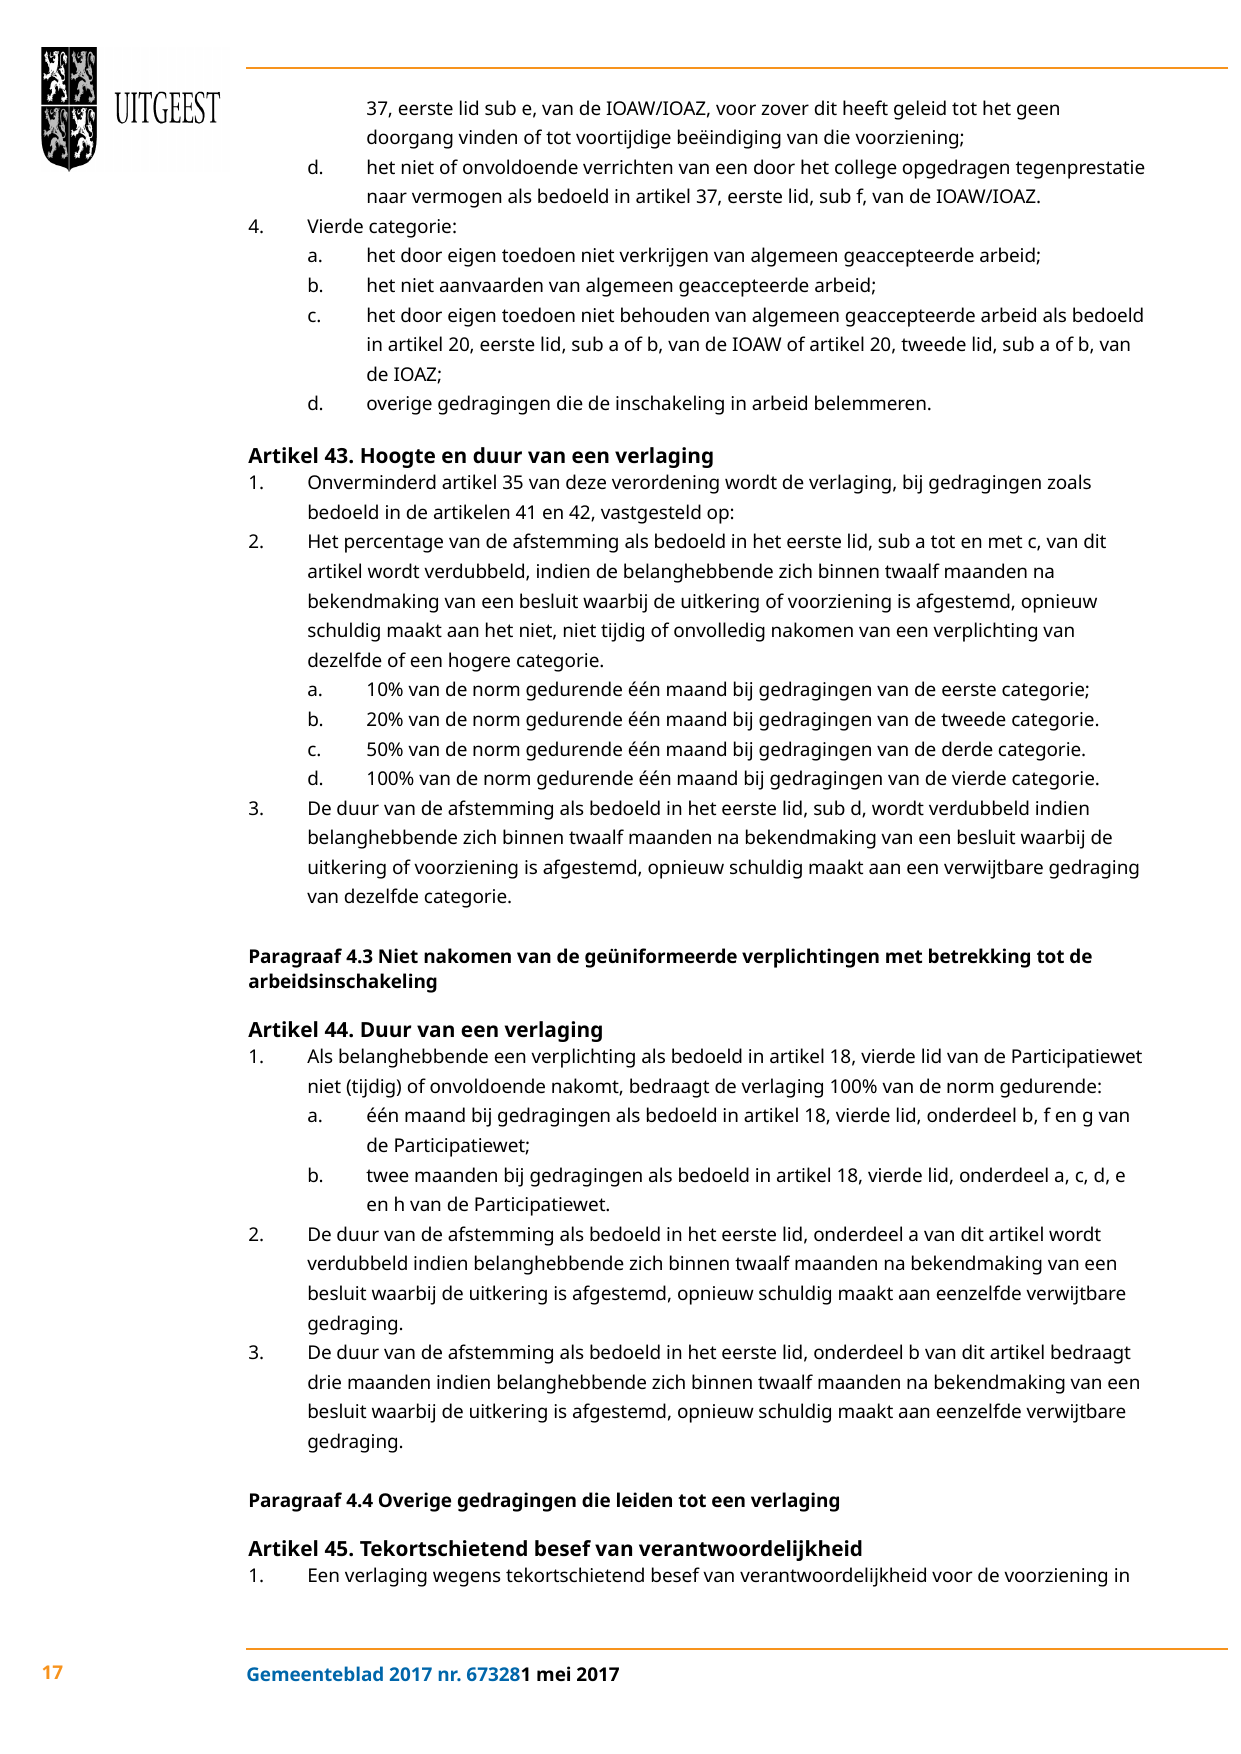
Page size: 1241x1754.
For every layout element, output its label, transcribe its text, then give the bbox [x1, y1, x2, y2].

list Vierde categorie: [248, 213, 1152, 239]
list overige gedragingen die de inschakeling in arbeid belemmeren. [307, 391, 1152, 416]
list De duur van de afstemming als bedoeld in het eerste lid, onderdeel a van dit artikel wordt verdubbeld indien belanghebbende zich binnen twaalf maanden na bekendmaking van een besluit waarbij de uitkering is afgestemd, opnieuw schuldig maakt aan eenzelfde verwijtbare gedraging. [248, 1221, 1152, 1336]
list twee maanden bij gedragingen als bedoeld in artikel 18, vierde lid, onderdeel a, c, d, e en h van de Participatiewet. [307, 1162, 1152, 1217]
list De duur van de afstemming als bedoeld in het eerste lid, onderdeel b van dit artikel bedraagt drie maanden indien belanghebbende zich binnen twaalf maanden na bekendmaking van een besluit waarbij de uitkering is afgestemd, opnieuw schuldig maakt aan eenzelfde verwijtbare gedraging. [248, 1339, 1152, 1454]
list het door eigen toedoen niet behouden van algemeen geaccepteerde arbeid als bedoeld in artikel 20, eerste lid, sub a of b, van de IOAW of artikel 20, tweede lid, sub a of b, van de IOAZ; [307, 302, 1152, 387]
text Artikel 44. Duur van een verlaging [248, 1015, 1152, 1043]
list 50% van de norm gedurende één maand bij gedragingen van de derde categorie. [307, 736, 1152, 761]
list één maand bij gedragingen als bedoeld in artikel 18, vierde lid, onderdeel b, f en g van de Participatiewet; [307, 1103, 1152, 1158]
list Een verlaging wegens tekortschietend besef van verantwoordelijkheid voor de voorziening in [248, 1562, 1152, 1588]
list 10% van de norm gedurende één maand bij gedragingen van de eerste categorie; [307, 677, 1152, 702]
list 100% van de norm gedurende één maand bij gedragingen van de vierde categorie. [307, 765, 1152, 791]
picture [41, 47, 231, 172]
list het niet of onvoldoende verrichten van een door het college opgedragen tegenprestatie naar vermogen als bedoeld in artikel 37, eerste lid, sub f, van de IOAW/IOAZ. [307, 154, 1152, 209]
list het door eigen toedoen niet verkrijgen van algemeen geaccepteerde arbeid; [307, 243, 1152, 268]
list Het percentage van de afstemming als bedoeld in het eerste lid, sub a tot en met c, van dit artikel wordt verdubbeld, indien de belanghebbende zich binnen twaalf maanden na bekendmaking van een besluit waarbij de uitkering of voorziening is afgestemd, opnieuw schuldig maakt aan het niet, niet tijdig of onvolledig nakomen van een verplichting van dezelfde of een hogere categorie. [248, 529, 1152, 673]
list 20% van de norm gedurende één maand bij gedragingen van de tweede categorie. [307, 706, 1152, 732]
text Artikel 45. Tekortschietend besef van verantwoordelijkheid [248, 1534, 1152, 1562]
list De duur van de afstemming als bedoeld in het eerste lid, sub d, wordt verdubbeld indien belanghebbende zich binnen twaalf maanden na bekendmaking van een besluit waarbij de uitkering of voorziening is afgestemd, opnieuw schuldig maakt aan een verwijtbare gedraging van dezelfde categorie. [248, 795, 1152, 909]
list 37, eerste lid sub e, van de IOAW/IOAZ, voor zover dit heeft geleid tot het geen doorgang vinden of tot voortijdige beëindiging van die voorziening; [307, 95, 1152, 150]
list Onverminderd artikel 35 van deze verordening wordt de verlaging, bij gedragingen zoals bedoeld in de artikelen 41 en 42, vastgesteld op: [248, 469, 1152, 525]
text Paragraaf 4.3 Niet nakomen van de geüniformeerde verplichtingen met betrekking tot de arbeidsinschakeling [248, 943, 1152, 994]
text Paragraaf 4.4 Overige gedragingen die leiden tot een verlaging [248, 1487, 1152, 1513]
list het niet aanvaarden van algemeen geaccepteerde arbeid; [307, 272, 1152, 298]
text Artikel 43. Hoogte en duur van een verlaging [248, 441, 1152, 469]
list Als belanghebbende een verplichting als bedoeld in artikel 18, vierde lid van de Participatiewet niet (tijdig) of onvoldoende nakomt, bedraagt de verlaging 100% van de norm gedurende: [248, 1043, 1152, 1099]
